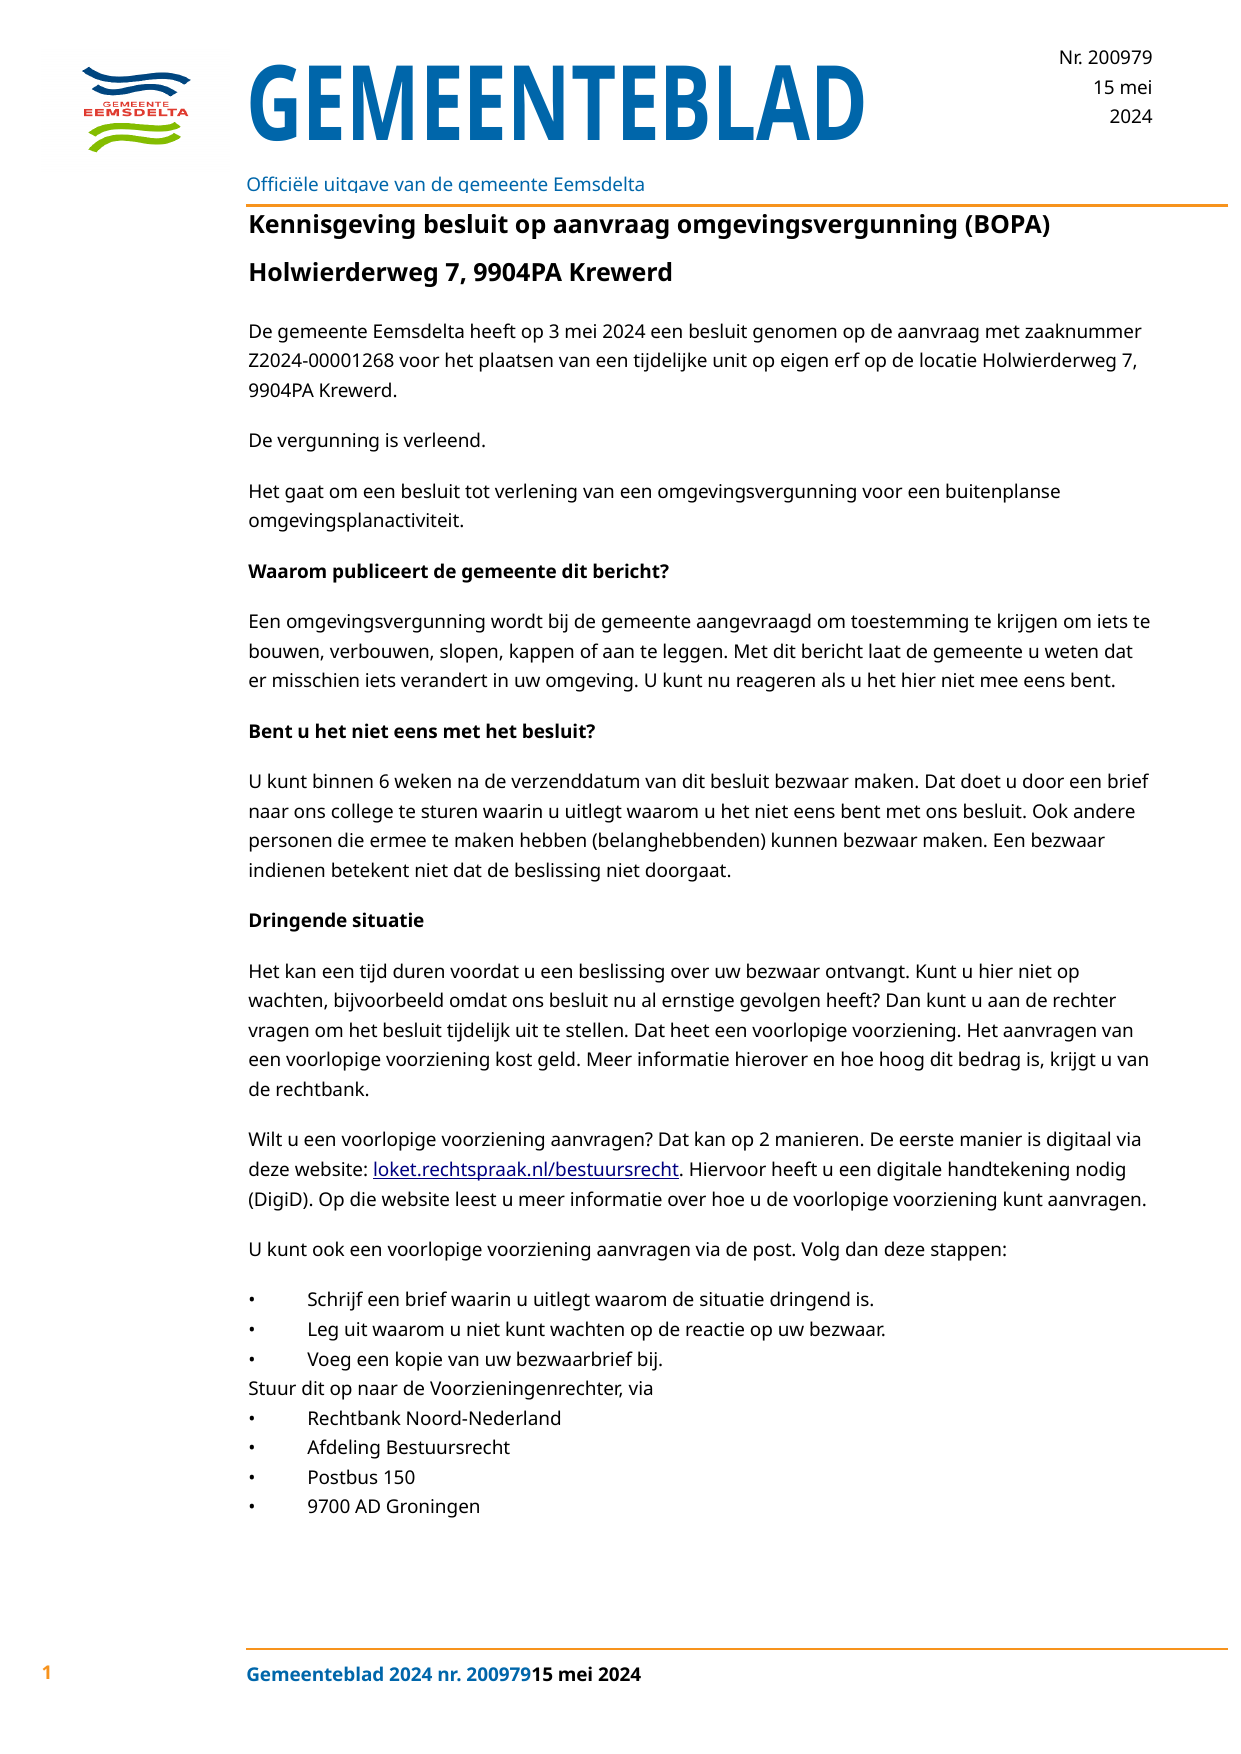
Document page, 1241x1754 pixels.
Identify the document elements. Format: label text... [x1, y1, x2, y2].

list Afdeling Bestuursrecht [248, 1434, 1152, 1460]
list Voeg een kopie van uw bezwaarbrief bij. [248, 1346, 1152, 1372]
list 9700 AD Groningen [248, 1494, 1152, 1519]
text Kennisgeving besluit op aanvraag omgevingsvergunning (BOPA) Holwierderweg 7, 9904PA Krewerd [248, 207, 1152, 288]
text Een omgevingsvergunning wordt bij de gemeente aangevraagd om toestemming te krijgen om iets te bouwen, verbouwen, slopen, kappen of aan te leggen. Met dit bericht laat de gemeente u weten dat er misschien iets verandert in uw omgeving. U kunt nu reageren als u het hier niet mee eens bent. [248, 608, 1152, 693]
text Wilt u een voorlopige voorziening aanvragen? Dat kan op 2 manieren. De eerste manier is digitaal via deze website: loket.rechtspraak.nl/bestuursrecht. Hiervoor heeft u een digitale handtekening nodig (DigiD). Op die website leest u meer informatie over hoe u de voorlopige voorziening kunt aanvragen. [248, 1127, 1152, 1212]
list Leg uit waarom u niet kunt wachten op de reactie op uw bezwaar. [248, 1316, 1152, 1342]
text De vergunning is verleend. [248, 427, 1152, 453]
text Het gaat om een besluit tot verlening van een omgevingsvergunning voor een buitenplanse omgevingsplanactiviteit. [248, 478, 1152, 533]
list Schrijf een brief waarin u uitlegt waarom de situatie dringend is. [248, 1287, 1152, 1312]
list Postbus 150 [248, 1464, 1152, 1490]
text Stuur dit op naar de Voorzieningenrechter, via [248, 1375, 1152, 1401]
text De gemeente Eemsdelta heeft op 3 mei 2024 een besluit genomen op de aanvraag met zaaknummer Z2024-00001268 voor het plaatsen van een tijdelijke unit op eigen erf op de locatie Holwierderweg 7, 9904PA Krewerd. [248, 318, 1152, 403]
text Bent u het niet eens met het besluit? [248, 718, 1152, 744]
list Rechtbank Noord-Nederland [248, 1405, 1152, 1431]
text U kunt binnen 6 weken na de verzenddatum van dit besluit bezwaar maken. Dat doet u door een brief naar ons college te sturen waarin u uitlegt waarom u het niet eens bent met ons besluit. Ook andere personen die ermee te maken hebben (belanghebbenden) kunnen bezwaar maken. Een bezwaar indienen betekent niet dat de beslissing niet doorgaat. [248, 768, 1152, 883]
text Waarom publiceert de gemeente dit bericht? [248, 558, 1152, 584]
text Het kan een tijd duren voordat u een beslissing over uw bezwaar ontvangt. Kunt u hier niet op wachten, bijvoorbeeld omdat ons besluit nu al ernstige gevolgen heeft? Dan kunt u aan de rechter vragen om het besluit tijdelijk uit te stellen. Dat heet een voorlopige voorziening. Het aanvragen van een voorlopige voorziening kost geld. Meer informatie hierover en hoe hoog dit bedrag is, krijgt u van de rechtbank. [248, 958, 1152, 1102]
text U kunt ook een voorlopige voorziening aanvragen via de post. Volg dan deze stappen: [248, 1236, 1152, 1262]
picture [41, 47, 231, 172]
text Dringende situatie [248, 907, 1152, 933]
